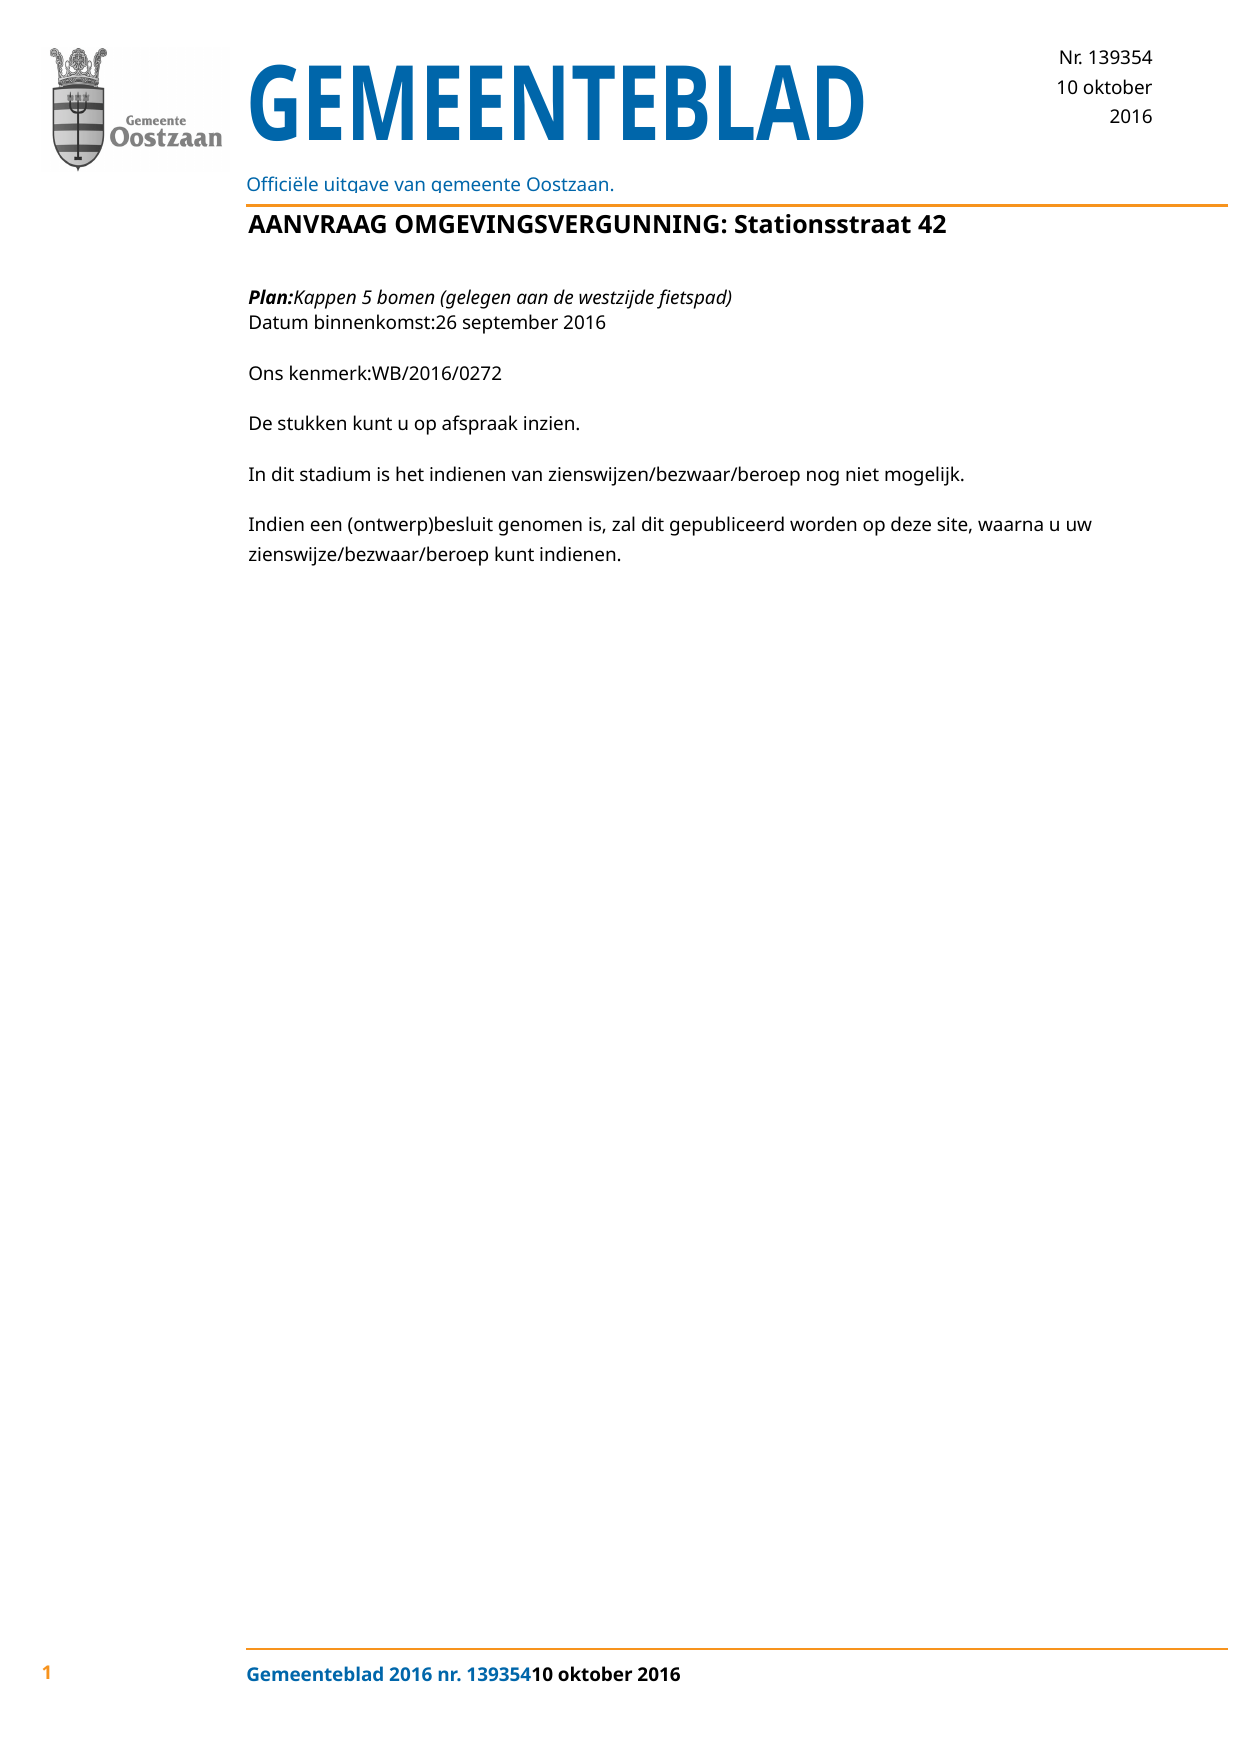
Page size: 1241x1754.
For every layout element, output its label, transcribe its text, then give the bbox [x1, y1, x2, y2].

text AANVRAAG OMGEVINGSVERGUNNING: Stationsstraat 42 [248, 207, 1152, 241]
text De stukken kunt u op afspraak inzien. [248, 410, 1152, 436]
picture [41, 47, 231, 172]
text Indien een (ontwerp)besluit genomen is, zal dit gepubliceerd worden op deze site, waarna u uw zienswijze/bezwaar/beroep kunt indienen. [248, 511, 1152, 567]
text Ons kenmerk:WB/2016/0272 [248, 360, 1152, 386]
text In dit stadium is het indienen van zienswijzen/bezwaar/beroep nog niet mogelijk. [248, 461, 1152, 487]
text Datum binnenkomst:26 september 2016 [248, 309, 1152, 335]
text Plan:Kappen 5 bomen (gelegen aan de westzijde fietspad) [248, 284, 1152, 309]
